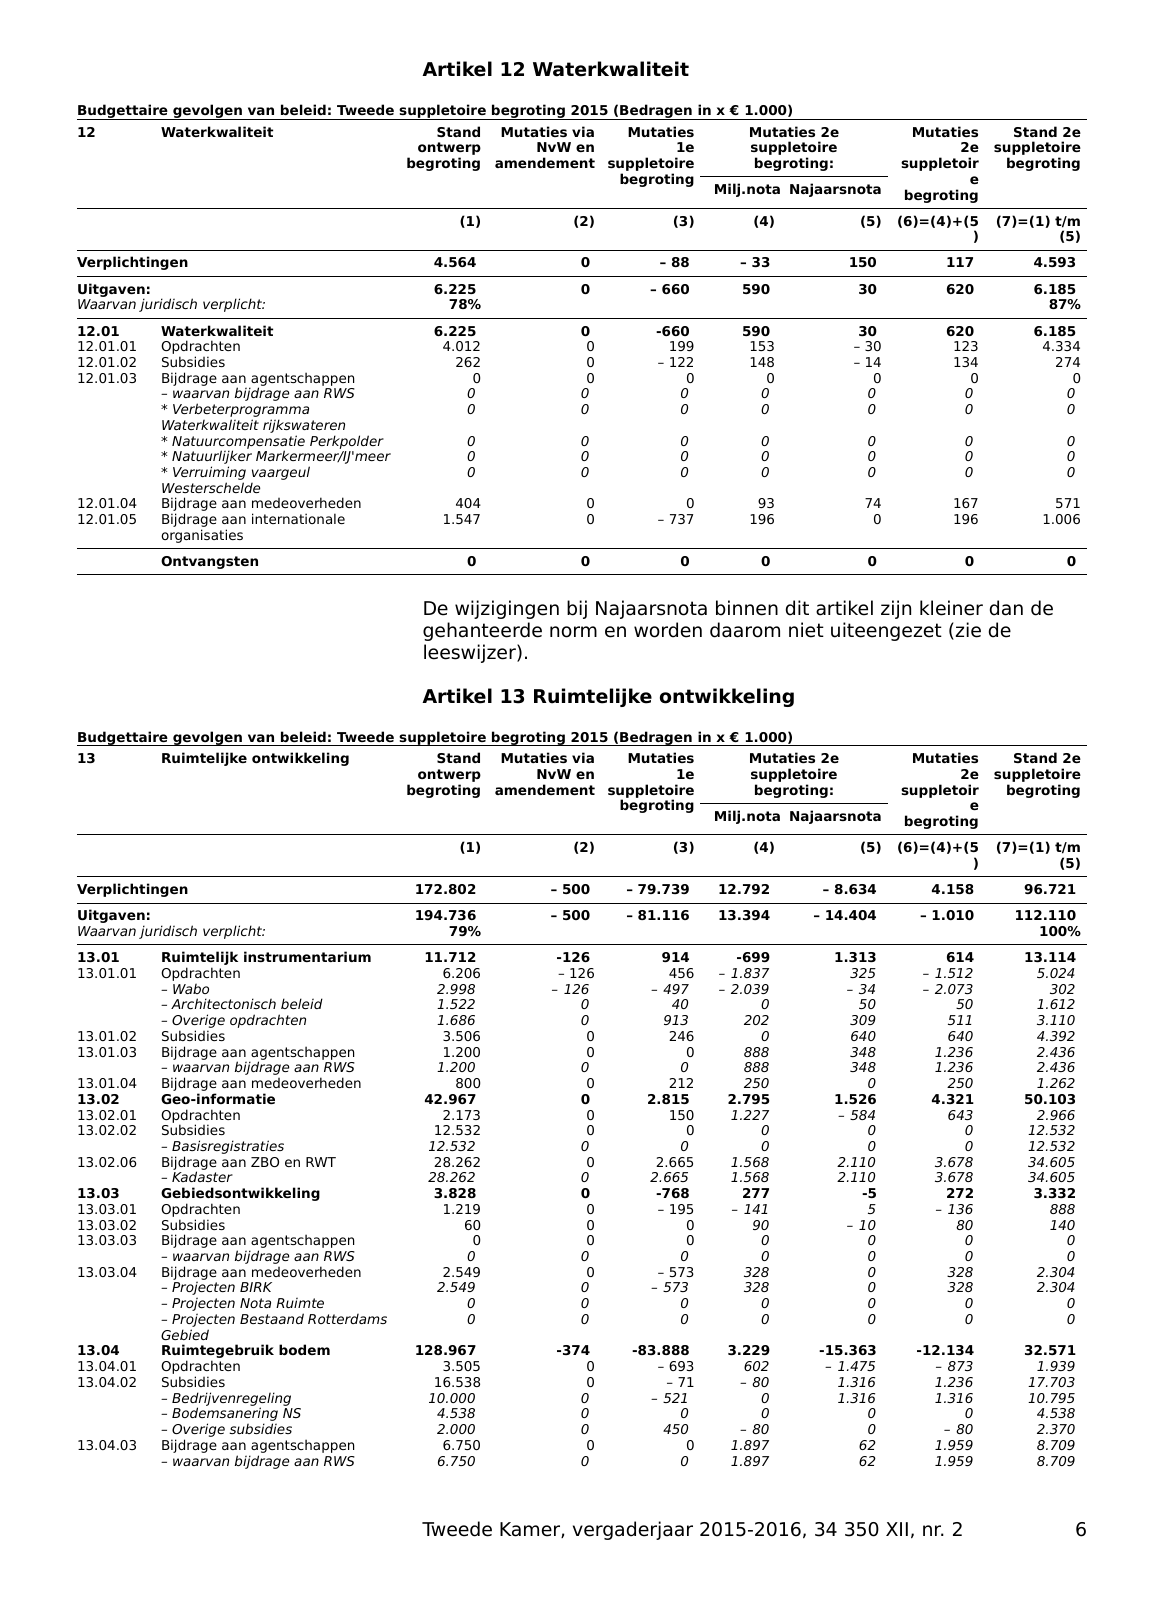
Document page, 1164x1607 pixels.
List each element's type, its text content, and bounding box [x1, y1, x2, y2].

table_cell 0 [985, 434, 1087, 449]
table_cell Mutaties 2e suppletoire begroting [888, 120, 984, 208]
table_cell -660 [601, 319, 700, 339]
table_cell Milj.nota [700, 177, 781, 208]
table_cell 888 [700, 1044, 781, 1060]
table_cell 0 [700, 997, 781, 1013]
table_cell (6)=(4)+(5) [888, 209, 984, 249]
table_cell 6.206 [399, 966, 487, 981]
table_cell (6)=(4)+(5) [888, 835, 984, 876]
table_cell 571 [985, 496, 1087, 512]
table_cell 4.321 [888, 1092, 984, 1107]
table_cell – 2.073 [888, 981, 984, 997]
table_cell 0 [487, 1060, 601, 1076]
table_cell 0 [601, 1296, 700, 1312]
table_cell 2.795 [700, 1092, 781, 1107]
table_cell – 88 [601, 251, 700, 276]
table_cell 3.828 [399, 1186, 487, 1202]
table_cell 0 [487, 1422, 601, 1438]
table_cell 0 [601, 465, 700, 496]
table_cell 277 [700, 1186, 781, 1202]
table_cell 93 [700, 496, 781, 512]
table_cell 42.967 [399, 1092, 487, 1107]
table_cell 123 [888, 339, 984, 355]
table_cell 0 [487, 512, 601, 548]
table_cell 6.750 [399, 1453, 487, 1469]
table_cell 0 [601, 1123, 700, 1139]
table_cell 140 [985, 1218, 1087, 1233]
table_cell [77, 402, 155, 433]
table_cell 0 [985, 386, 1087, 402]
table_cell 5 [781, 1202, 887, 1217]
table_cell – 195 [601, 1202, 700, 1217]
table_cell 0 [781, 1076, 887, 1092]
table_cell [77, 1280, 155, 1296]
table_cell 12.01.02 [77, 355, 155, 371]
table_cell – waarvan bijdrage aan RWS [155, 1249, 399, 1264]
table_cell 0 [781, 386, 887, 402]
table_cell 0 [601, 1406, 700, 1422]
table_cell 1.200 [399, 1060, 487, 1076]
table_cell 0 [888, 1123, 984, 1139]
table_cell 0 [985, 1296, 1087, 1312]
table_cell 2.966 [985, 1107, 1087, 1123]
table_cell 112.110 [985, 904, 1087, 924]
table_cell (7)=(1) t/m (5) [985, 209, 1087, 249]
table_cell * Verbeterprogramma Waterkwaliteit rijkswateren [155, 402, 399, 433]
table_cell 511 [888, 1013, 984, 1029]
table_cell [77, 1139, 155, 1154]
table_cell 13.03.04 [77, 1265, 155, 1280]
table_cell 12.532 [985, 1139, 1087, 1154]
table_cell 0 [399, 465, 487, 496]
table_cell 74 [781, 496, 887, 512]
table_cell 13.03.01 [77, 1202, 155, 1217]
table_cell 0 [487, 1092, 601, 1107]
table_cell [77, 1249, 155, 1264]
table_cell – Wabo [155, 981, 399, 997]
table_cell 13.03.02 [77, 1218, 155, 1233]
table_cell 80 [888, 1218, 984, 1233]
table_cell 12.532 [399, 1123, 487, 1139]
table_cell 0 [487, 1218, 601, 1233]
table_cell (1) [399, 835, 487, 876]
table_cell [77, 386, 155, 402]
table_cell 199 [601, 339, 700, 355]
table_cell – Basisregistraties [155, 1139, 399, 1154]
table_cell 302 [985, 981, 1087, 997]
table_cell 2.304 [985, 1280, 1087, 1296]
table_cell * Natuurcompensatie Perkpolder [155, 434, 399, 449]
table_cell 2.998 [399, 981, 487, 997]
table_cell 153 [700, 339, 781, 355]
table_cell 0 [601, 1312, 700, 1343]
table_cell (5) [781, 835, 887, 876]
table_cell 914 [601, 945, 700, 966]
table_cell 13.394 [700, 904, 781, 924]
table_cell 1.959 [888, 1438, 984, 1453]
table_cell (2) [487, 209, 601, 249]
table_cell 0 [985, 549, 1087, 574]
table_cell – Kadaster [155, 1170, 399, 1186]
table_cell 0 [601, 371, 700, 386]
table_cell 13.03 [77, 1186, 155, 1202]
table_cell 117 [888, 251, 984, 276]
table_cell 328 [888, 1280, 984, 1296]
table_cell 0 [781, 1249, 887, 1264]
table_cell Uitgaven: [77, 904, 399, 924]
table_cell Bijdrage aan internationale organisaties [155, 512, 399, 548]
table_cell 0 [487, 449, 601, 465]
table_cell [77, 1422, 155, 1438]
table_cell – waarvan bijdrage aan RWS [155, 1453, 399, 1469]
table_cell 0 [487, 1044, 601, 1060]
table_cell 0 [601, 386, 700, 402]
table_cell 1.522 [399, 997, 487, 1013]
table_cell 0 [601, 1249, 700, 1264]
table_cell – 122 [601, 355, 700, 371]
table_cell 640 [888, 1029, 984, 1044]
table_cell 2.436 [985, 1044, 1087, 1060]
table_cell 79% [399, 924, 487, 944]
table_cell 12.01.01 [77, 339, 155, 355]
table_cell Opdrachten [155, 1202, 399, 1217]
table_cell Waarvan juridisch verplicht: [77, 297, 399, 318]
table_cell [77, 835, 155, 876]
table_cell 348 [781, 1044, 887, 1060]
table_cell 0 [601, 434, 700, 449]
table_cell 2.000 [399, 1422, 487, 1438]
table_cell 1.313 [781, 945, 887, 966]
table_cell Mutaties 2e suppletoire begroting: [700, 746, 887, 803]
table_cell 0 [601, 549, 700, 574]
table_cell 1.227 [700, 1107, 781, 1123]
table_header Budgettaire gevolgen van beleid: Tweede suppletoire begroting 2015 (Bedragen in x € 1.000) [77, 730, 1087, 745]
table_cell 0 [781, 1296, 887, 1312]
table_cell – waarvan bijdrage aan RWS [155, 1060, 399, 1076]
table_cell 13.01.04 [77, 1076, 155, 1092]
table_cell 17.703 [985, 1375, 1087, 1390]
table_cell * Verruiming vaargeul Westerschelde [155, 465, 399, 496]
table_cell 2.665 [601, 1170, 700, 1186]
table_cell 1.897 [700, 1453, 781, 1469]
table_cell 196 [700, 512, 781, 548]
table_cell 13.02.06 [77, 1155, 155, 1170]
table_cell – 71 [601, 1375, 700, 1390]
table_cell 10.795 [985, 1390, 1087, 1406]
table_cell 13.04.03 [77, 1438, 155, 1453]
table_cell 1.316 [781, 1375, 887, 1390]
table_cell 0 [985, 1312, 1087, 1343]
table_cell 0 [487, 1249, 601, 1264]
table_cell Bijdrage aan agentschappen [155, 1233, 399, 1249]
table_cell 590 [700, 277, 781, 297]
table_cell 5.024 [985, 966, 1087, 981]
table_cell 12.01 [77, 319, 155, 339]
table_cell [601, 924, 700, 944]
table_cell [77, 997, 155, 1013]
table_cell 196 [888, 512, 984, 548]
table_cell 250 [888, 1076, 984, 1092]
table_cell 0 [781, 1406, 887, 1422]
table_cell 0 [487, 1233, 601, 1249]
table_cell – 8.634 [781, 877, 887, 902]
table_cell Opdrachten [155, 1359, 399, 1375]
table_cell 620 [888, 319, 984, 339]
table_cell 0 [781, 449, 887, 465]
table_cell 246 [601, 1029, 700, 1044]
table_cell 3.505 [399, 1359, 487, 1375]
table_cell Gebiedsontwikkeling [155, 1186, 399, 1202]
table_cell 0 [399, 371, 487, 386]
table_cell 0 [487, 496, 601, 512]
table_cell 0 [399, 402, 487, 433]
table_cell Ontvangsten [155, 549, 399, 574]
table_cell 13.03.03 [77, 1233, 155, 1249]
table_cell 456 [601, 966, 700, 981]
table_cell 100% [985, 924, 1087, 944]
subtitle Artikel 12 Waterkwaliteit [422, 59, 1087, 81]
table_cell Stand 2e suppletoire begroting [985, 120, 1087, 208]
table_cell 0 [487, 1375, 601, 1390]
table_cell 602 [700, 1359, 781, 1375]
table_cell 0 [700, 465, 781, 496]
table_cell 1.939 [985, 1359, 1087, 1375]
table_cell 150 [781, 251, 887, 276]
table_cell 50.103 [985, 1092, 1087, 1107]
table_cell 32.571 [985, 1343, 1087, 1359]
table_cell – Projecten Nota Ruimte [155, 1296, 399, 1312]
table_cell 0 [399, 1312, 487, 1343]
table_cell 0 [487, 434, 601, 449]
table_cell – Projecten Bestaand Rotterdams Gebied [155, 1312, 399, 1343]
table_cell 0 [487, 1312, 601, 1343]
table_cell 0 [700, 386, 781, 402]
table_cell 0 [399, 549, 487, 574]
table_cell 0 [487, 465, 601, 496]
table_cell [77, 209, 155, 249]
table_cell 62 [781, 1438, 887, 1453]
table_cell 2.436 [985, 1060, 1087, 1076]
table_cell 8.709 [985, 1438, 1087, 1453]
table_cell [77, 1453, 155, 1469]
table_cell 2.370 [985, 1422, 1087, 1438]
table_cell 1.612 [985, 997, 1087, 1013]
table_cell 0 [700, 449, 781, 465]
table_cell 16.538 [399, 1375, 487, 1390]
table_cell 0 [487, 1029, 601, 1044]
table_cell Ruimtelijk instrumentarium [155, 945, 399, 966]
table_cell 2.173 [399, 1107, 487, 1123]
table_cell [77, 449, 155, 465]
table_cell – Architectonisch beleid [155, 997, 399, 1013]
table_cell Subsidies [155, 355, 399, 371]
table_cell 12.532 [399, 1139, 487, 1154]
table_cell [77, 465, 155, 496]
table_cell 4.392 [985, 1029, 1087, 1044]
table_cell 0 [781, 1123, 887, 1139]
table_cell 888 [700, 1060, 781, 1076]
table_cell 620 [888, 277, 984, 297]
table_cell Opdrachten [155, 339, 399, 355]
table_cell – 573 [601, 1280, 700, 1296]
table_cell Bijdrage aan medeoverheden [155, 496, 399, 512]
table_cell 28.262 [399, 1155, 487, 1170]
table_cell Mutaties via NvW en amendement [487, 746, 601, 834]
table_cell 0 [487, 1186, 601, 1202]
table_cell 1.686 [399, 1013, 487, 1029]
table_cell 50 [781, 997, 887, 1013]
table_cell 4.538 [399, 1406, 487, 1422]
table_cell 13.04 [77, 1343, 155, 1359]
table_cell 0 [888, 465, 984, 496]
table_cell 274 [985, 355, 1087, 371]
table_cell – waarvan bijdrage aan RWS [155, 386, 399, 402]
table_cell 0 [985, 1249, 1087, 1264]
table_cell 40 [601, 997, 700, 1013]
table_cell Mutaties 1e suppletoire begroting [601, 746, 700, 834]
table_cell 13.01.02 [77, 1029, 155, 1044]
table_cell -83.888 [601, 1343, 700, 1359]
table_cell 30 [781, 319, 887, 339]
table_cell 0 [985, 1233, 1087, 1249]
table_cell 0 [601, 449, 700, 465]
table_cell 13.04.01 [77, 1359, 155, 1375]
table_cell – 79.739 [601, 877, 700, 902]
table_cell – 660 [601, 277, 700, 297]
table_cell 328 [700, 1280, 781, 1296]
table_cell 12.01.04 [77, 496, 155, 512]
table_cell Waterkwaliteit [155, 120, 399, 208]
table_cell 0 [781, 549, 887, 574]
table_cell 4.593 [985, 251, 1087, 276]
table_cell 0 [700, 402, 781, 433]
table_cell 0 [888, 449, 984, 465]
table_cell 6.185 [985, 277, 1087, 297]
table_cell 6.225 [399, 319, 487, 339]
table_cell 0 [601, 1453, 700, 1469]
table_cell – 497 [601, 981, 700, 997]
table_cell Najaarsnota [781, 804, 887, 834]
table_cell 0 [399, 1249, 487, 1264]
table_cell Subsidies [155, 1375, 399, 1390]
table_cell 0 [487, 386, 601, 402]
table_cell 0 [781, 1139, 887, 1154]
table_cell 0 [601, 1139, 700, 1154]
table_cell 13.02 [77, 1092, 155, 1107]
table_cell – 14 [781, 355, 887, 371]
table_cell 0 [399, 386, 487, 402]
table_cell 1.568 [700, 1155, 781, 1170]
table_cell 4.538 [985, 1406, 1087, 1422]
table_cell [781, 924, 887, 944]
table_cell 328 [700, 1265, 781, 1280]
table_cell 0 [487, 371, 601, 386]
table_cell 96.721 [985, 877, 1087, 902]
table_cell 0 [487, 1170, 601, 1186]
table_cell 1.219 [399, 1202, 487, 1217]
table_cell 1.959 [888, 1453, 984, 1469]
table_cell 640 [781, 1029, 887, 1044]
table_cell 6.185 [985, 319, 1087, 339]
table_cell Bijdrage aan medeoverheden [155, 1076, 399, 1092]
table_cell – Projecten BIRK [155, 1280, 399, 1296]
table_cell 0 [985, 465, 1087, 496]
table_cell Mutaties 1e suppletoire begroting [601, 120, 700, 208]
table_cell 202 [700, 1013, 781, 1029]
table_cell 0 [781, 1280, 887, 1296]
table_cell 0 [487, 1453, 601, 1469]
table_cell [77, 981, 155, 997]
table_cell 0 [487, 277, 601, 297]
table_cell 0 [487, 1265, 601, 1280]
table_cell 1.262 [985, 1076, 1087, 1092]
table_cell 0 [487, 549, 601, 574]
table_cell 0 [781, 1265, 887, 1280]
table_cell (3) [601, 835, 700, 876]
table_cell – Bedrijvenregeling [155, 1390, 399, 1406]
table_cell 3.110 [985, 1013, 1087, 1029]
table_cell 13.01.03 [77, 1044, 155, 1060]
table_cell 1.200 [399, 1044, 487, 1060]
table_cell 404 [399, 496, 487, 512]
table_cell 50 [888, 997, 984, 1013]
table_cell 12.792 [700, 877, 781, 902]
table_cell 0 [487, 1438, 601, 1453]
table_cell – 30 [781, 339, 887, 355]
table_cell 6.225 [399, 277, 487, 297]
table_cell 148 [700, 355, 781, 371]
table_cell Subsidies [155, 1123, 399, 1139]
table_cell 2.110 [781, 1155, 887, 1170]
table_cell (4) [700, 209, 781, 249]
table_cell 1.236 [888, 1044, 984, 1060]
table_cell – 584 [781, 1107, 887, 1123]
table_cell [77, 549, 155, 574]
table_cell 13.02.01 [77, 1107, 155, 1123]
table_cell – 136 [888, 1202, 984, 1217]
table_cell 0 [487, 1013, 601, 1029]
table_cell [155, 209, 399, 249]
table_cell – 2.039 [700, 981, 781, 997]
table_cell 90 [700, 1218, 781, 1233]
table_cell 212 [601, 1076, 700, 1092]
table_cell 0 [700, 1139, 781, 1154]
table_cell 0 [888, 1296, 984, 1312]
table_cell 1.526 [781, 1092, 887, 1107]
table_cell (3) [601, 209, 700, 249]
table_cell – Overige opdrachten [155, 1013, 399, 1029]
table_cell 250 [700, 1076, 781, 1092]
table_cell 0 [601, 402, 700, 433]
table_cell 3.229 [700, 1343, 781, 1359]
table_cell Milj.nota [700, 804, 781, 834]
table_cell 0 [888, 386, 984, 402]
table_cell 913 [601, 1013, 700, 1029]
table_cell 0 [487, 1123, 601, 1139]
table_cell 13.114 [985, 945, 1087, 966]
table_cell Verplichtingen [77, 251, 399, 276]
table_cell – 873 [888, 1359, 984, 1375]
table_cell 0 [781, 465, 887, 496]
table_cell 10.000 [399, 1390, 487, 1406]
table_cell 30 [781, 277, 887, 297]
table_cell [888, 297, 984, 318]
table_cell 134 [888, 355, 984, 371]
table_cell 0 [399, 1233, 487, 1249]
table_cell – 33 [700, 251, 781, 276]
table_cell 4.334 [985, 339, 1087, 355]
table_cell 4.012 [399, 339, 487, 355]
table_cell 167 [888, 496, 984, 512]
table_cell 0 [781, 512, 887, 548]
table_cell – 521 [601, 1390, 700, 1406]
table_cell Bijdrage aan ZBO en RWT [155, 1155, 399, 1170]
table_cell 0 [888, 549, 984, 574]
table_cell 0 [700, 1249, 781, 1264]
table_cell Opdrachten [155, 1107, 399, 1123]
table_cell -699 [700, 945, 781, 966]
table_cell [888, 924, 984, 944]
table_cell – 737 [601, 512, 700, 548]
table_cell -374 [487, 1343, 601, 1359]
table_cell 2.549 [399, 1280, 487, 1296]
table_cell 262 [399, 355, 487, 371]
table_cell 3.506 [399, 1029, 487, 1044]
table_cell – 80 [888, 1422, 984, 1438]
table_cell [487, 924, 601, 944]
table_cell 0 [700, 371, 781, 386]
table_cell 3.678 [888, 1155, 984, 1170]
table_cell – 80 [700, 1422, 781, 1438]
table_cell 172.802 [399, 877, 487, 902]
table_cell 590 [700, 319, 781, 339]
table_cell Uitgaven: [77, 277, 399, 297]
table_cell 0 [700, 1233, 781, 1249]
table_cell (7)=(1) t/m (5) [985, 835, 1087, 876]
table_cell – Bodemsanering NS [155, 1406, 399, 1422]
table_cell 13.01.01 [77, 966, 155, 981]
table_cell 0 [700, 1312, 781, 1343]
table_cell [77, 1170, 155, 1186]
table_cell 0 [487, 402, 601, 433]
table_cell 0 [487, 1155, 601, 1170]
table_cell [77, 1390, 155, 1406]
table_cell 0 [487, 1406, 601, 1422]
table_cell 0 [700, 434, 781, 449]
table_cell 0 [888, 1139, 984, 1154]
table_cell – 500 [487, 877, 601, 902]
table_cell 0 [487, 355, 601, 371]
table_cell – 500 [487, 904, 601, 924]
table_cell 450 [601, 1422, 700, 1438]
table_cell 0 [700, 1123, 781, 1139]
table_cell – 126 [487, 981, 601, 997]
table_cell 0 [781, 1312, 887, 1343]
table_cell [77, 1312, 155, 1343]
table_cell 0 [487, 1390, 601, 1406]
table_cell 0 [781, 434, 887, 449]
table_cell [77, 1060, 155, 1076]
table_cell – 1.837 [700, 966, 781, 981]
table_cell Mutaties 2e suppletoire begroting: [700, 120, 887, 176]
table_cell 309 [781, 1013, 887, 1029]
table_cell 12.532 [985, 1123, 1087, 1139]
table_cell (2) [487, 835, 601, 876]
table_cell – 81.116 [601, 904, 700, 924]
table_cell [781, 297, 887, 318]
table_cell 2.549 [399, 1265, 487, 1280]
table_cell 2.110 [781, 1170, 887, 1186]
table_cell 194.736 [399, 904, 487, 924]
table_cell -15.363 [781, 1343, 887, 1359]
table_cell 0 [888, 1249, 984, 1264]
subtitle Artikel 13 Ruimtelijke ontwikkeling [422, 686, 1087, 708]
table_cell 0 [888, 434, 984, 449]
table_cell 0 [487, 1280, 601, 1296]
table_cell 0 [487, 1139, 601, 1154]
table_cell 3.678 [888, 1170, 984, 1186]
table_cell 4.564 [399, 251, 487, 276]
table_cell 0 [487, 1107, 601, 1123]
table_cell 0 [399, 449, 487, 465]
table_cell Mutaties via NvW en amendement [487, 120, 601, 208]
table_cell 28.262 [399, 1170, 487, 1186]
table_cell [77, 434, 155, 449]
table_cell Najaarsnota [781, 177, 887, 208]
table_cell 13 [77, 746, 155, 834]
table_cell Subsidies [155, 1029, 399, 1044]
table_cell 2.304 [985, 1265, 1087, 1280]
table_cell 0 [888, 402, 984, 433]
table_cell -768 [601, 1186, 700, 1202]
table_cell 34.605 [985, 1155, 1087, 1170]
table_cell 6.750 [399, 1438, 487, 1453]
table_cell – 141 [700, 1202, 781, 1217]
table_cell 614 [888, 945, 984, 966]
table_cell 0 [487, 1359, 601, 1375]
table_cell – 10 [781, 1218, 887, 1233]
table_cell 643 [888, 1107, 984, 1123]
table_cell – 126 [487, 966, 601, 981]
table_cell 60 [399, 1218, 487, 1233]
table_cell 1.316 [888, 1390, 984, 1406]
table_cell – 34 [781, 981, 887, 997]
table_cell -12.134 [888, 1343, 984, 1359]
table_cell 0 [601, 1438, 700, 1453]
table_cell Waarvan juridisch verplicht: [77, 924, 399, 944]
table_cell (5) [781, 209, 887, 249]
table_cell 13.04.02 [77, 1375, 155, 1390]
table_cell [77, 1296, 155, 1312]
table_cell – Overige subsidies [155, 1422, 399, 1438]
table_cell Bijdrage aan agentschappen [155, 371, 399, 386]
table_cell 0 [888, 1233, 984, 1249]
table_cell Opdrachten [155, 966, 399, 981]
table_cell 13.02.02 [77, 1123, 155, 1139]
table_cell 0 [985, 371, 1087, 386]
table_cell 11.712 [399, 945, 487, 966]
table_cell – 80 [700, 1375, 781, 1390]
table_cell 8.709 [985, 1453, 1087, 1469]
table_cell [700, 297, 781, 318]
text De wijzigingen bij Najaarsnota binnen dit artikel zijn kleiner dan de gehanteerde norm en worden daarom niet uiteengezet (zie de leeswijzer). [422, 598, 1087, 663]
table_cell 0 [601, 1060, 700, 1076]
table_cell 0 [487, 319, 601, 339]
table_cell 12.01.03 [77, 371, 155, 386]
table_cell 4.158 [888, 877, 984, 902]
table_cell 0 [700, 1390, 781, 1406]
table_cell 0 [781, 1233, 887, 1249]
table_cell 0 [781, 402, 887, 433]
table_cell (1) [399, 209, 487, 249]
table_cell (4) [700, 835, 781, 876]
table_cell 78% [399, 297, 487, 318]
table_cell Bijdrage aan agentschappen [155, 1438, 399, 1453]
table_cell 0 [700, 1296, 781, 1312]
table_cell Stand 2e suppletoire begroting [985, 746, 1087, 834]
table_cell 0 [399, 434, 487, 449]
table_cell 0 [487, 1296, 601, 1312]
table_cell 34.605 [985, 1170, 1087, 1186]
table_cell 328 [888, 1265, 984, 1280]
table_cell [77, 1013, 155, 1029]
table_cell 272 [888, 1186, 984, 1202]
table_cell 0 [487, 251, 601, 276]
table_cell 0 [700, 549, 781, 574]
table_cell 3.332 [985, 1186, 1087, 1202]
table_cell 13.01 [77, 945, 155, 966]
table_header Budgettaire gevolgen van beleid: Tweede suppletoire begroting 2015 (Bedragen in x € 1.000) [77, 103, 1087, 119]
table_cell 0 [985, 402, 1087, 433]
table_cell 0 [601, 1218, 700, 1233]
table_cell 12.01.05 [77, 512, 155, 548]
table_cell – 1.010 [888, 904, 984, 924]
table_cell 0 [601, 496, 700, 512]
table_cell [601, 297, 700, 318]
table_cell * Natuurlijker Markermeer/IJ'meer [155, 449, 399, 465]
table_cell -5 [781, 1186, 887, 1202]
table_cell Geo-informatie [155, 1092, 399, 1107]
table_cell Ruimtegebruik bodem [155, 1343, 399, 1359]
table_cell [700, 924, 781, 944]
table_cell Waterkwaliteit [155, 319, 399, 339]
table_cell 0 [985, 449, 1087, 465]
table_cell 1.316 [781, 1390, 887, 1406]
table_cell 888 [985, 1202, 1087, 1217]
table_cell Stand ontwerp begroting [399, 746, 487, 834]
table_cell 2.815 [601, 1092, 700, 1107]
table_cell 0 [781, 1422, 887, 1438]
table_cell 1.236 [888, 1060, 984, 1076]
table_cell 0 [888, 1312, 984, 1343]
table_cell – 693 [601, 1359, 700, 1375]
table_cell – 573 [601, 1265, 700, 1280]
table_cell [77, 1406, 155, 1422]
table_cell Mutaties 2e suppletoire begroting [888, 746, 984, 834]
table_cell Bijdrage aan agentschappen [155, 1044, 399, 1060]
table_cell [155, 835, 399, 876]
table_cell 0 [487, 1202, 601, 1217]
table_cell – 1.475 [781, 1359, 887, 1375]
table_cell -126 [487, 945, 601, 966]
table_cell 1.897 [700, 1438, 781, 1453]
table_cell 0 [487, 339, 601, 355]
table_cell 1.006 [985, 512, 1087, 548]
table_cell Subsidies [155, 1218, 399, 1233]
table_cell 0 [487, 997, 601, 1013]
table_cell 12 [77, 120, 155, 208]
table_cell 0 [399, 1296, 487, 1312]
table_cell 128.967 [399, 1343, 487, 1359]
table_cell 0 [700, 1029, 781, 1044]
table_cell 1.236 [888, 1375, 984, 1390]
table_cell 87% [985, 297, 1087, 318]
table_cell [487, 297, 601, 318]
table_cell 0 [601, 1044, 700, 1060]
table_cell 348 [781, 1060, 887, 1076]
table_cell 2.665 [601, 1155, 700, 1170]
table_cell 0 [700, 1406, 781, 1422]
table_cell Bijdrage aan medeoverheden [155, 1265, 399, 1280]
table_cell Ruimtelijke ontwikkeling [155, 746, 399, 834]
table_cell 1.568 [700, 1170, 781, 1186]
table_cell 62 [781, 1453, 887, 1469]
table_cell 1.547 [399, 512, 487, 548]
table_cell – 14.404 [781, 904, 887, 924]
table_cell Stand ontwerp begroting [399, 120, 487, 208]
table_cell 800 [399, 1076, 487, 1092]
table_cell Verplichtingen [77, 877, 399, 902]
table_cell – 1.512 [888, 966, 984, 981]
table_cell 0 [601, 1233, 700, 1249]
table_cell 150 [601, 1107, 700, 1123]
table_cell 0 [888, 371, 984, 386]
table_cell 0 [888, 1406, 984, 1422]
table_cell 0 [781, 371, 887, 386]
table_cell 325 [781, 966, 887, 981]
table_cell 0 [487, 1076, 601, 1092]
